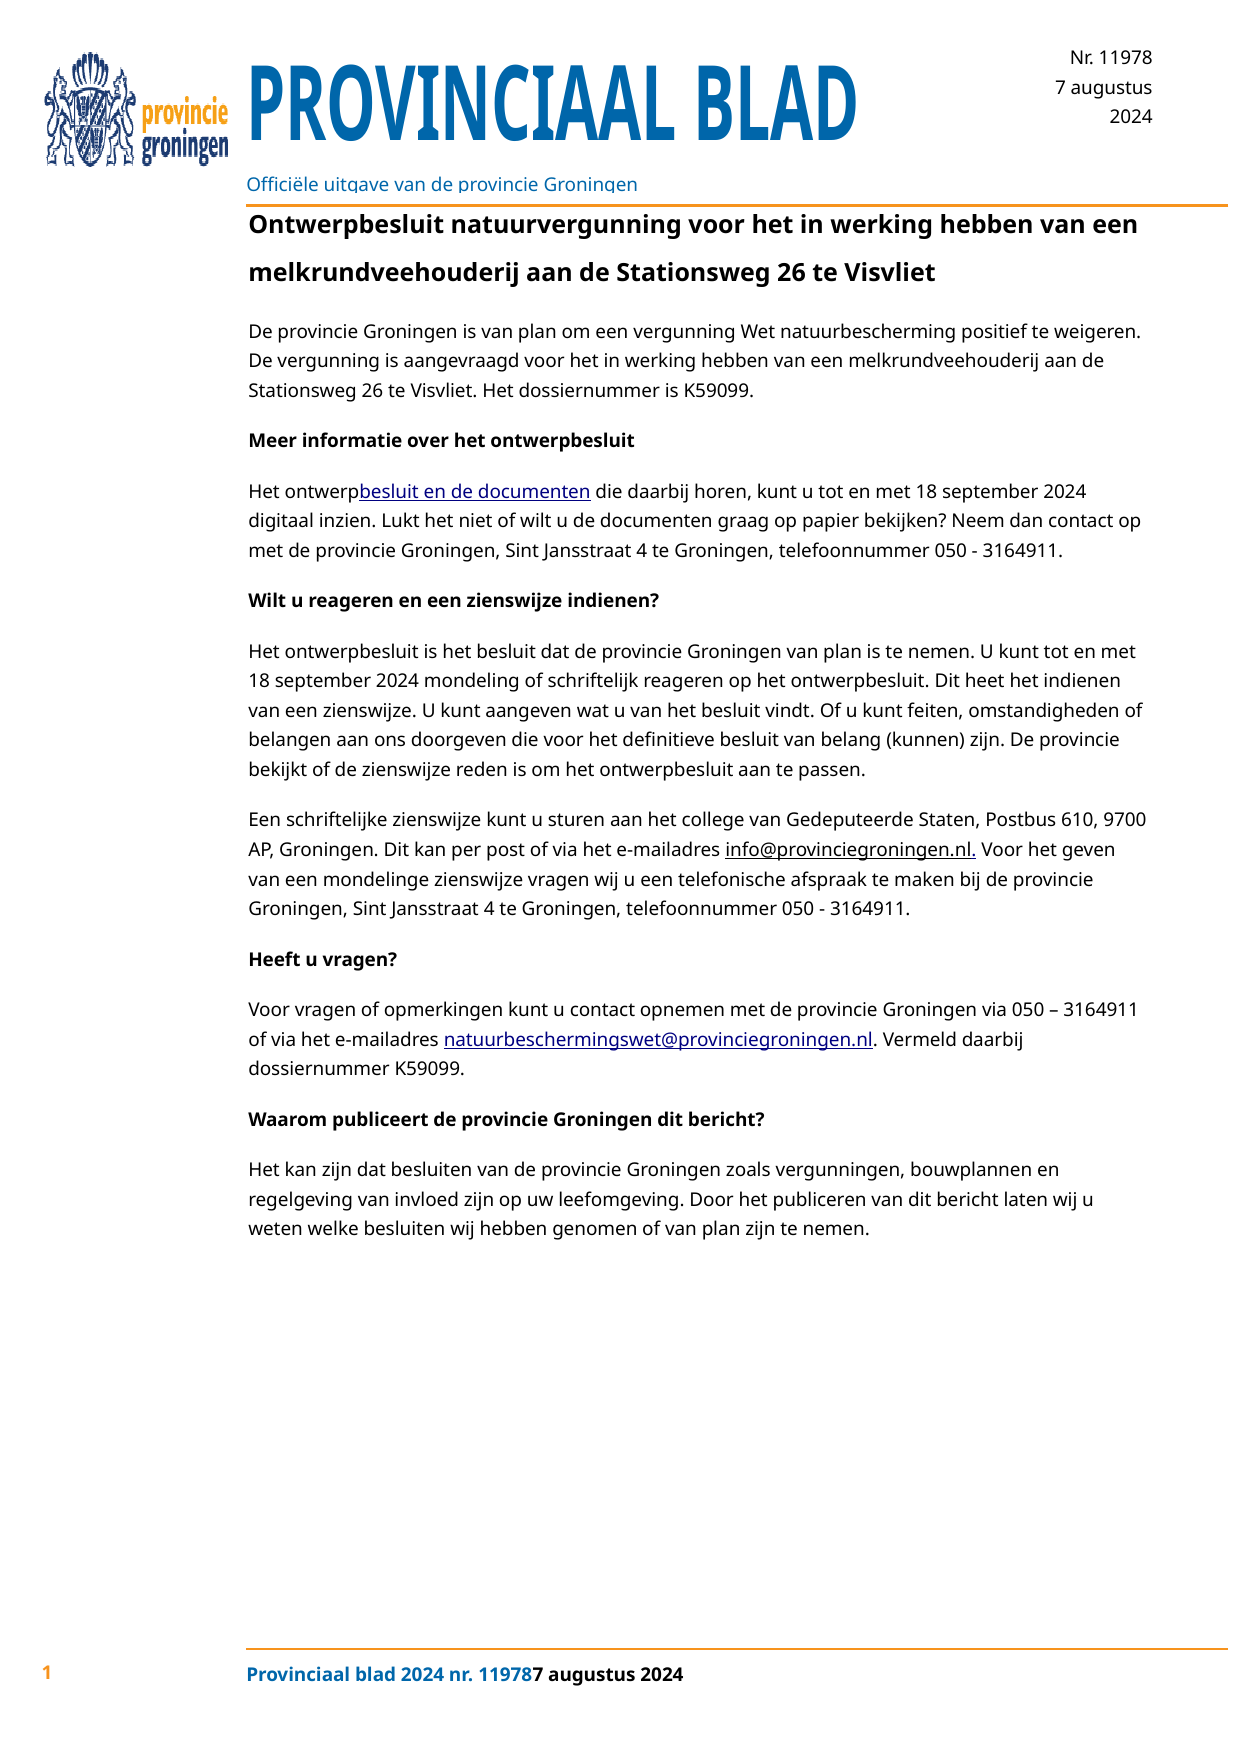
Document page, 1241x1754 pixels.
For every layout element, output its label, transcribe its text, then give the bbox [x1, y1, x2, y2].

text Het kan zijn dat besluiten van de provincie Groningen zoals vergunningen, bouwplannen en regelgeving van invloed zijn op uw leefomgeving. Door het publiceren van dit bericht laten wij u weten welke besluiten wij hebben genomen of van plan zijn te nemen. [248, 1156, 1152, 1241]
text Het ontwerpbesluit is het besluit dat de provincie Groningen van plan is te nemen. U kunt tot en met 18 september 2024 mondeling of schriftelijk reageren op het ontwerpbesluit. Dit heet het indienen van een zienswijze. U kunt aangeven wat u van het besluit vindt. Of u kunt feiten, omstandigheden of belangen aan ons doorgeven die voor het definitieve besluit van belang (kunnen) zijn. De provincie bekijkt of de zienswijze reden is om het ontwerpbesluit aan te passen. [248, 638, 1152, 782]
text Wilt u reageren en een zienswijze indienen? [248, 587, 1152, 613]
text Een schriftelijke zienswijze kunt u sturen aan het college van Gedeputeerde Staten, Postbus 610, 9700 AP, Groningen. Dit kan per post of via het e-mailadres info@provinciegroningen.nl. Voor het geven van een mondelinge zienswijze vragen wij u een telefonische afspraak te maken bij de provincie Groningen, Sint Jansstraat 4 te Groningen, telefoonnummer 050 - 3164911. [248, 807, 1152, 921]
text Meer informatie over het ontwerpbesluit [248, 427, 1152, 453]
picture [41, 47, 231, 172]
text Het ontwerpbesluit en de documenten die daarbij horen, kunt u tot en met 18 september 2024 digitaal inzien. Lukt het niet of wilt u de documenten graag op papier bekijken? Neem dan contact op met de provincie Groningen, Sint Jansstraat 4 te Groningen, telefoonnummer 050 - 3164911. [248, 478, 1152, 563]
text De provincie Groningen is van plan om een vergunning Wet natuurbescherming positief te weigeren. De vergunning is aangevraagd voor het in werking hebben van een melkrundveehouderij aan de Stationsweg 26 te Visvliet. Het dossiernummer is K59099. [248, 318, 1152, 403]
text Heeft u vragen? [248, 946, 1152, 972]
text Voor vragen of opmerkingen kunt u contact opnemen met de provincie Groningen via 050 – 3164911 of via het e-mailadres natuurbeschermingswet@provinciegroningen.nl. Vermeld daarbij dossiernummer K59099. [248, 996, 1152, 1081]
text Waarom publiceert de provincie Groningen dit bericht? [248, 1106, 1152, 1132]
text Ontwerpbesluit natuurvergunning voor het in werking hebben van een melkrundveehouderij aan de Stationsweg 26 te Visvliet [248, 207, 1152, 288]
